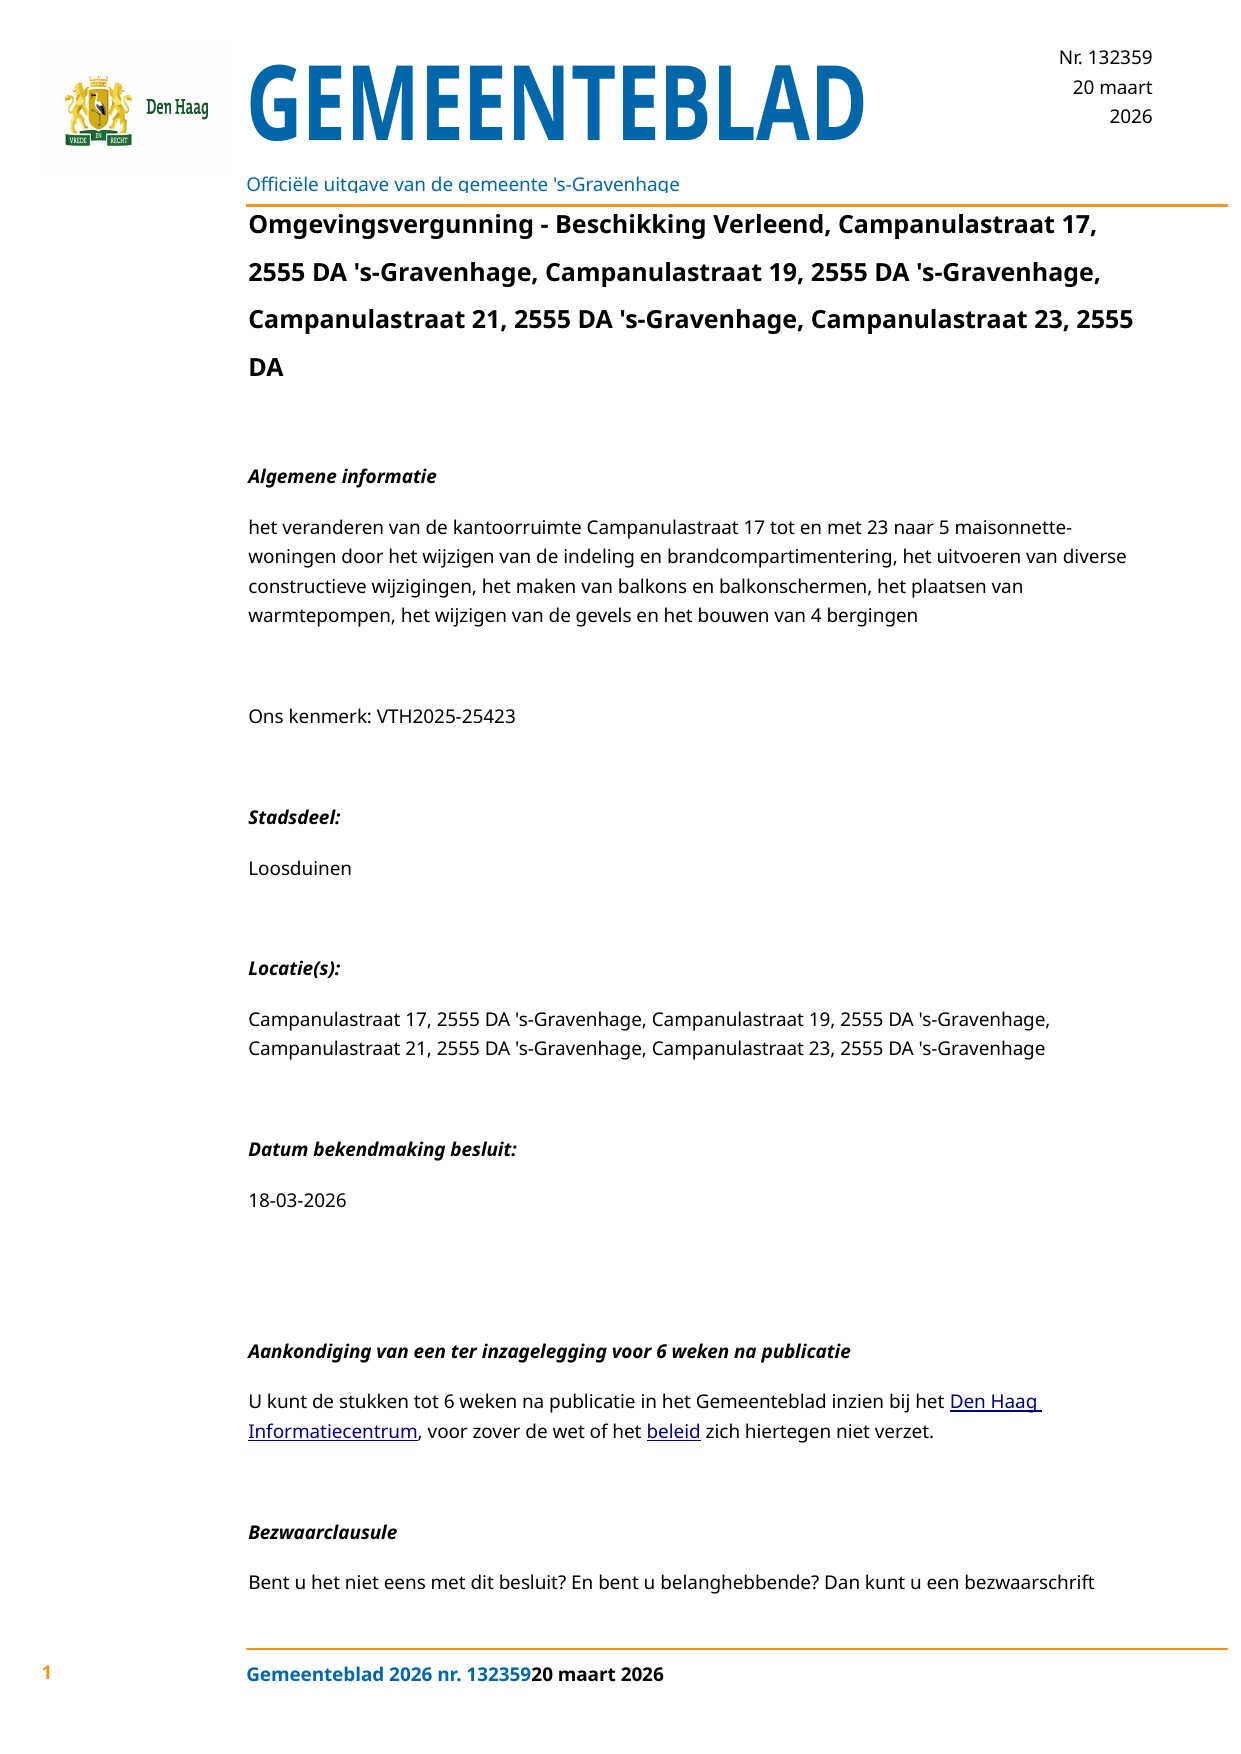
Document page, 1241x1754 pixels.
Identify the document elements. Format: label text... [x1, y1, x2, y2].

text Aankondiging van een ter inzagelegging voor 6 weken na publicatie [248, 1338, 1152, 1364]
text Loosduinen [248, 855, 1152, 881]
text Stadsdeel: [248, 804, 1152, 830]
text Ons kenmerk: VTH2025-25423 [248, 703, 1152, 729]
text het veranderen van de kantoorruimte Campanulastraat 17 tot en met 23 naar 5 maisonnette-woningen door het wijzigen van de indeling en brandcompartimentering, het uitvoeren van diverse constructieve wijzigingen, het maken van balkons en balkonschermen, het plaatsen van warmtepompen, het wijzigen van de gevels en het bouwen van 4 bergingen [248, 514, 1152, 628]
text Bent u het niet eens met dit besluit? En bent u belanghebbende? Dan kunt u een bezwaarschrift [248, 1569, 1152, 1595]
text Locatie(s): [248, 956, 1152, 981]
text 18-03-2026 [248, 1187, 1152, 1213]
text Bezwaarclausule [248, 1519, 1152, 1545]
text Algemene informatie [248, 463, 1152, 489]
text Omgevingsvergunning - Beschikking Verleend, Campanulastraat 17, 2555 DA 's-Gravenhage, Campanulastraat 19, 2555 DA 's-Gravenhage, Campanulastraat 21, 2555 DA 's-Gravenhage, Campanulastraat 23, 2555 DA [248, 207, 1152, 384]
text U kunt de stukken tot 6 weken na publicatie in het Gemeenteblad inzien bij het Den Haag Informatiecentrum, voor zover de wet of het beleid zich hiertegen niet verzet. [248, 1388, 1152, 1444]
text Campanulastraat 17, 2555 DA 's-Gravenhage, Campanulastraat 19, 2555 DA 's-Gravenhage, Campanulastraat 21, 2555 DA 's-Gravenhage, Campanulastraat 23, 2555 DA 's-Gravenhage [248, 1006, 1152, 1061]
text Datum bekendmaking besluit: [248, 1136, 1152, 1162]
picture [41, 47, 231, 172]
